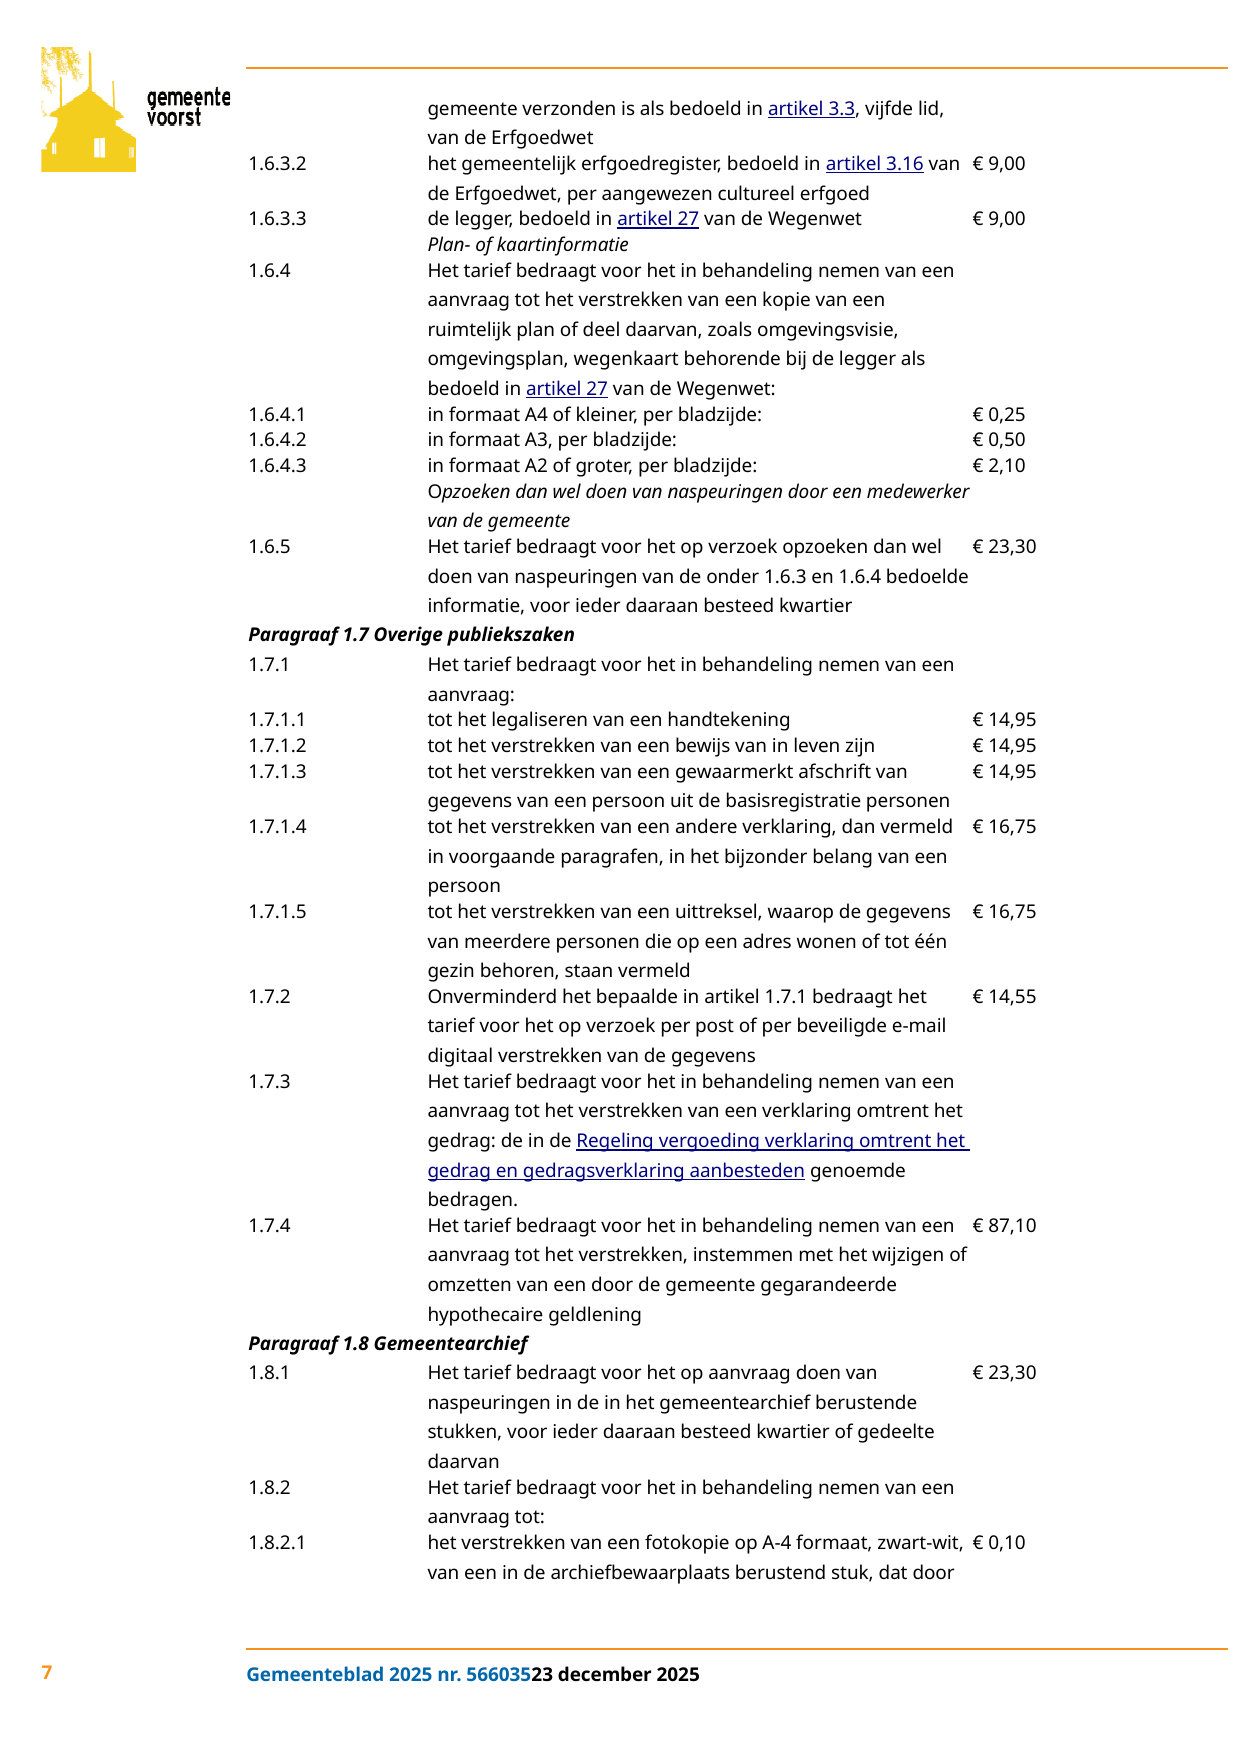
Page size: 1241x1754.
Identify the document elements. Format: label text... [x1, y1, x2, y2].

table_cell Onverminderd het bepaalde in artikel 1.7.1 bedraagt het tarief voor het op verzoek per post of per beveiligde e-mail digitaal verstrekken van de gegevens [427, 983, 972, 1068]
table_cell € 0,25 [973, 401, 1152, 427]
table_cell € 0,10 [973, 1529, 1152, 1584]
table_cell in formaat A4 of kleiner, per bladzijde: [427, 401, 972, 427]
table_cell 1.6.4.1 [248, 401, 427, 427]
table_cell het gemeentelijk erfgoedregister, bedoeld in artikel 3.16 van de Erfgoedwet, per aangewezen cultureel erfgoed [427, 150, 972, 205]
table_cell € 16,75 [973, 898, 1152, 983]
table_cell [973, 95, 1152, 150]
table_cell Het tarief bedraagt voor het in behandeling nemen van een aanvraag tot het verstrekken van een verklaring omtrent het gedrag: de in de Regeling vergoeding verklaring omtrent het gedrag en gedragsverklaring aanbesteden genoemde bedragen. [427, 1068, 972, 1212]
table_cell 1.6.4.2 [248, 427, 427, 452]
table_cell 1.6.5 [248, 534, 427, 618]
table_cell gemeente verzonden is als bedoeld in artikel 3.3, vijfde lid, van de Erfgoedwet [427, 95, 972, 150]
table_cell € 9,00 [973, 205, 1152, 231]
table_header [973, 651, 1152, 707]
table_cell 1.7.1.2 [248, 732, 427, 758]
table_cell 1.7.2 [248, 983, 427, 1068]
table_header 1.7.1 [248, 651, 427, 707]
table_cell € 14,95 [973, 732, 1152, 758]
table_cell [973, 257, 1152, 401]
text Paragraaf 1.8 Gemeentearchief [248, 1330, 1152, 1356]
table_cell 1.8.2.1 [248, 1529, 427, 1584]
table_cell Opzoeken dan wel doen van naspeuringen door een medewerker van de gemeente [427, 478, 972, 533]
table_cell 1.8.2 [248, 1474, 427, 1529]
table_cell tot het legaliseren van een handtekening [427, 707, 972, 732]
table_cell tot het verstrekken van een andere verklaring, dan vermeld in voorgaande paragrafen, in het bijzonder belang van een persoon [427, 813, 972, 898]
text Paragraaf 1.7 Overige publiekszaken [248, 622, 1152, 647]
table_cell € 2,10 [973, 453, 1152, 478]
table_header 1.8.1 [248, 1360, 427, 1474]
table_cell 1.7.1.4 [248, 813, 427, 898]
table_cell 1.7.1.5 [248, 898, 427, 983]
table_cell [973, 1068, 1152, 1212]
table_cell de legger, bedoeld in artikel 27 van de Wegenwet [427, 205, 972, 231]
table_cell Het tarief bedraagt voor het op verzoek opzoeken dan wel doen van naspeuringen van de onder 1.6.3 en 1.6.4 bedoelde informatie, voor ieder daaraan besteed kwartier [427, 534, 972, 618]
table_cell Het tarief bedraagt voor het in behandeling nemen van een aanvraag tot het verstrekken van een kopie van een ruimtelijk plan of deel daarvan, zoals omgevingsvisie, omgevingsplan, wegenkaart behorende bij de legger als bedoeld in artikel 27 van de Wegenwet: [427, 257, 972, 401]
table_header Het tarief bedraagt voor het in behandeling nemen van een aanvraag: [427, 651, 972, 707]
table_cell [973, 1474, 1152, 1529]
table_cell € 14,55 [973, 983, 1152, 1068]
table_cell 1.6.4.3 [248, 453, 427, 478]
table_header € 23,30 [973, 1360, 1152, 1474]
table_cell [248, 95, 427, 150]
table_cell tot het verstrekken van een uittreksel, waarop de gegevens van meerdere personen die op een adres wonen of tot één gezin behoren, staan vermeld [427, 898, 972, 983]
table_cell € 87,10 [973, 1212, 1152, 1327]
table_cell 1.7.4 [248, 1212, 427, 1327]
table_cell het verstrekken van een fotokopie op A-4 formaat, zwart-wit, van een in de archiefbewaarplaats berustend stuk, dat door [427, 1529, 972, 1584]
table_cell [973, 478, 1152, 533]
table_cell € 14,95 [973, 758, 1152, 813]
table_cell [973, 231, 1152, 257]
table_cell € 16,75 [973, 813, 1152, 898]
table_cell [248, 231, 427, 257]
picture [41, 47, 231, 172]
table_cell 1.7.3 [248, 1068, 427, 1212]
table_cell 1.6.3.2 [248, 150, 427, 205]
table_cell tot het verstrekken van een bewijs van in leven zijn [427, 732, 972, 758]
table_cell 1.7.1.3 [248, 758, 427, 813]
table_cell Plan- of kaartinformatie [427, 231, 972, 257]
table_cell Het tarief bedraagt voor het in behandeling nemen van een aanvraag tot: [427, 1474, 972, 1529]
table_cell tot het verstrekken van een gewaarmerkt afschrift van gegevens van een persoon uit de basisregistratie personen [427, 758, 972, 813]
table_cell 1.6.3.3 [248, 205, 427, 231]
table_cell 1.7.1.1 [248, 707, 427, 732]
table_cell in formaat A3, per bladzijde: [427, 427, 972, 452]
table_cell 1.6.4 [248, 257, 427, 401]
table_header Het tarief bedraagt voor het op aanvraag doen van naspeuringen in de in het gemeentearchief berustende stukken, voor ieder daaraan besteed kwartier of gedeelte daarvan [427, 1360, 972, 1474]
table_cell € 9,00 [973, 150, 1152, 205]
table_cell € 23,30 [973, 534, 1152, 618]
table_cell € 14,95 [973, 707, 1152, 732]
table_cell [248, 478, 427, 533]
table_cell Het tarief bedraagt voor het in behandeling nemen van een aanvraag tot het verstrekken, instemmen met het wijzigen of omzetten van een door de gemeente gegarandeerde hypothecaire geldlening [427, 1212, 972, 1327]
table_cell € 0,50 [973, 427, 1152, 452]
table_cell in formaat A2 of groter, per bladzijde: [427, 453, 972, 478]
